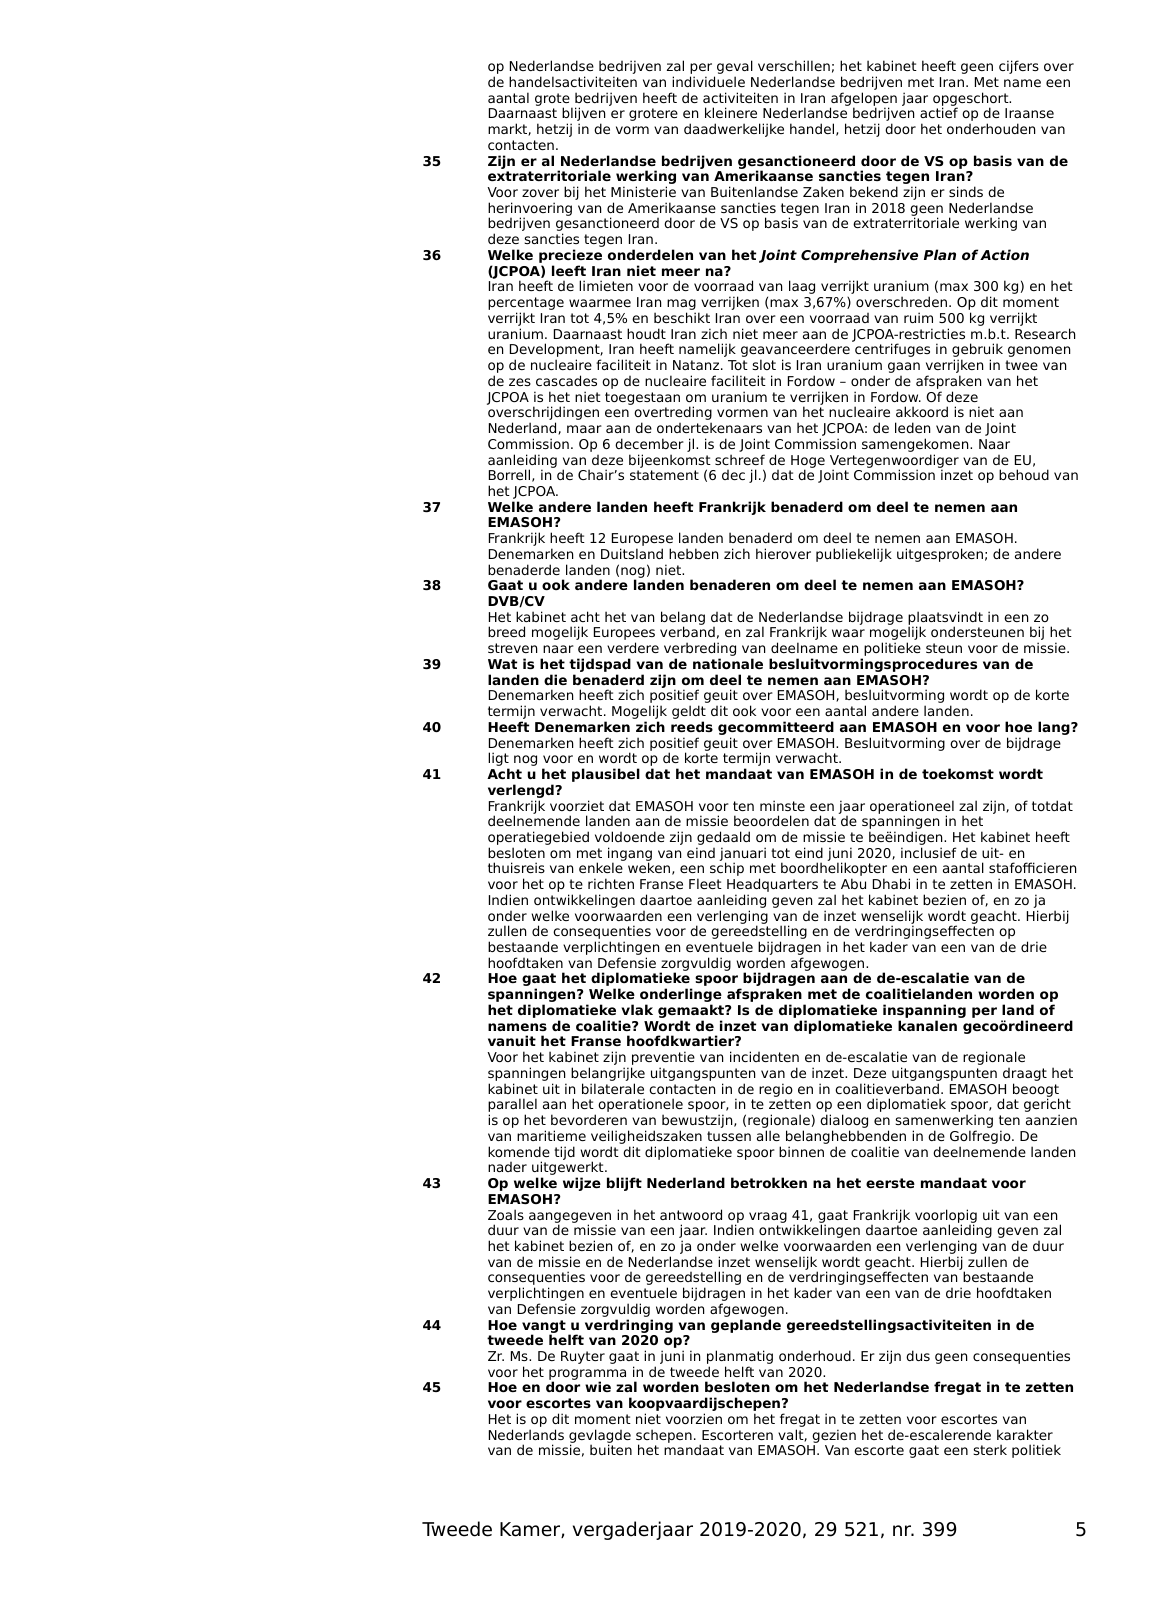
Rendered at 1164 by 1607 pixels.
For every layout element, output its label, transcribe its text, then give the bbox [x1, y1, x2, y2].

table_cell Zoals aangegeven in het antwoord op vraag 41, gaat Frankrijk voorlopig uit van een duur van de missie van een jaar. Indien ontwikkelingen daartoe aanleiding geven zal het kabinet bezien of, en zo ja onder welke voorwaarden een verlenging van de duur van de missie en de Nederlandse inzet wenselijk wordt geacht. Hierbij zullen de consequenties voor de gereedstelling en de verdringingseffecten van bestaande verplichtingen en eventuele bijdragen in het kader van een van de drie hoofdtaken van Defensie zorgvuldig worden afgewogen. [481, 1207, 1087, 1317]
table_cell Denemarken heeft zich positief geuit over EMASOH, besluitvorming wordt op de korte termijn verwacht. Mogelijk geldt dit ook voor een aantal andere landen. [481, 688, 1087, 720]
table_cell Heeft Denemarken zich reeds gecommitteerd aan EMASOH en voor hoe lang? [481, 720, 1087, 735]
table_cell Welke precieze onderdelen van het Joint Comprehensive Plan of Action (JCPOA) leeft Iran niet meer na? [481, 248, 1087, 279]
table_cell Wat is het tijdspad van de nationale besluitvormingsprocedures van de landen die benaderd zijn om deel te nemen aan EMASOH? [481, 657, 1087, 688]
table_cell [422, 610, 481, 657]
table_cell 43 [422, 1176, 481, 1207]
table_cell op Nederlandse bedrijven zal per geval verschillen; het kabinet heeft geen cijfers over de handelsactiviteiten van individuele Nederlandse bedrijven met Iran. Met name een aantal grote bedrijven heeft de activiteiten in Iran afgelopen jaar opgeschort. Daarnaast blijven er grotere en kleinere Nederlandse bedrijven actief op de Iraanse markt, hetzij in de vorm van daadwerkelijke handel, hetzij door het onderhouden van contacten. [481, 59, 1087, 153]
table_cell Welke andere landen heeft Frankrijk benaderd om deel te nemen aan EMASOH? [481, 500, 1087, 531]
table_cell 44 [422, 1318, 481, 1349]
table_cell Het is op dit moment niet voorzien om het fregat in te zetten voor escortes van Nederlands gevlagde schepen. Escorteren valt, gezien het de-escalerende karakter van de missie, buiten het mandaat van EMASOH. Van escorte gaat een sterk politiek [481, 1412, 1087, 1459]
table_cell 39 [422, 657, 481, 688]
table_cell 41 [422, 767, 481, 798]
table_cell [422, 279, 481, 499]
table_cell 45 [422, 1380, 481, 1412]
table_cell [422, 531, 481, 578]
table_cell Voor het kabinet zijn preventie van incidenten en de-escalatie van de regionale spanningen belangrijke uitgangspunten van de inzet. Deze uitgangspunten draagt het kabinet uit in bilaterale contacten in de regio en in coalitieverband. EMASOH beoogt parallel aan het operationele spoor, in te zetten op een diplomatiek spoor, dat gericht is op het bevorderen van bewustzijn, (regionale) dialoog en samenwerking ten aanzien van maritieme veiligheidszaken tussen alle belanghebbenden in de Golfregio. De komende tijd wordt dit diplomatieke spoor binnen de coalitie van deelnemende landen nader uitgewerkt. [481, 1050, 1087, 1176]
table_cell [422, 59, 481, 153]
table_cell [422, 1412, 481, 1459]
table_cell [422, 1050, 481, 1176]
table_cell Frankrijk voorziet dat EMASOH voor ten minste een jaar operationeel zal zijn, of totdat deelnemende landen aan de missie beoordelen dat de spanningen in het operatiegebied voldoende zijn gedaald om de missie te beëindigen. Het kabinet heeft besloten om met ingang van eind januari tot eind juni 2020, inclusief de uit- en thuisreis van enkele weken, een schip met boordhelikopter en een aantal stafofficieren voor het op te richten Franse Fleet Headquarters te Abu Dhabi in te zetten in EMASOH. Indien ontwikkelingen daartoe aanleiding geven zal het kabinet bezien of, en zo ja onder welke voorwaarden een verlenging van de inzet wenselijk wordt geacht. Hierbij zullen de consequenties voor de gereedstelling en de verdringingseffecten op bestaande verplichtingen en eventuele bijdragen in het kader van een van de drie hoofdtaken van Defensie zorgvuldig worden afgewogen. [481, 798, 1087, 971]
table_cell 42 [422, 971, 481, 1050]
table_cell 40 [422, 720, 481, 735]
table_cell Zijn er al Nederlandse bedrijven gesanctioneerd door de VS op basis van de extraterritoriale werking van Amerikaanse sancties tegen Iran? [481, 154, 1087, 185]
table_cell [422, 1207, 481, 1317]
table_cell Gaat u ook andere landen benaderen om deel te nemen aan EMASOH? DVB/CV [481, 578, 1087, 609]
table_cell [422, 185, 481, 248]
table_cell Acht u het plausibel dat het mandaat van EMASOH in de toekomst wordt verlengd? [481, 767, 1087, 798]
table_cell Hoe gaat het diplomatieke spoor bijdragen aan de de-escalatie van de spanningen? Welke onderlinge afspraken met de coalitielanden worden op het diplomatieke vlak gemaakt? Is de diplomatieke inspanning per land of namens de coalitie? Wordt de inzet van diplomatieke kanalen gecoördineerd vanuit het Franse hoofdkwartier? [481, 971, 1087, 1050]
table_cell 35 [422, 154, 481, 185]
table_cell Hoe en door wie zal worden besloten om het Nederlandse fregat in te zetten voor escortes van koopvaardijschepen? [481, 1380, 1087, 1412]
table_cell [422, 735, 481, 767]
table_cell 36 [422, 248, 481, 279]
table_cell Hoe vangt u verdringing van geplande gereedstellingsactiviteiten in de tweede helft van 2020 op? [481, 1318, 1087, 1349]
table_cell 37 [422, 500, 481, 531]
table_cell Het kabinet acht het van belang dat de Nederlandse bijdrage plaatsvindt in een zo breed mogelijk Europees verband, en zal Frankrijk waar mogelijk ondersteunen bij het streven naar een verdere verbreding van deelname en politieke steun voor de missie. [481, 610, 1087, 657]
table_cell Denemarken heeft zich positief geuit over EMASOH. Besluitvorming over de bijdrage ligt nog voor en wordt op de korte termijn verwacht. [481, 735, 1087, 767]
table_cell 38 [422, 578, 481, 609]
table_cell Op welke wijze blijft Nederland betrokken na het eerste mandaat voor EMASOH? [481, 1176, 1087, 1207]
table_cell Iran heeft de limieten voor de voorraad van laag verrijkt uranium (max 300 kg) en het percentage waarmee Iran mag verrijken (max 3,67%) overschreden. Op dit moment verrijkt Iran tot 4,5% en beschikt Iran over een voorraad van ruim 500 kg verrijkt uranium. Daarnaast houdt Iran zich niet meer aan de JCPOA-restricties m.b.t. Research en Development, Iran heeft namelijk geavanceerdere centrifuges in gebruik genomen op de nucleaire faciliteit in Natanz. Tot slot is Iran uranium gaan verrijken in twee van de zes cascades op de nucleaire faciliteit in Fordow – onder de afspraken van het JCPOA is het niet toegestaan om uranium te verrijken in Fordow. Of deze overschrijdingen een overtreding vormen van het nucleaire akkoord is niet aan Nederland, maar aan de ondertekenaars van het JCPOA: de leden van de Joint Commission. Op 6 december jl. is de Joint Commission samengekomen. Naar aanleiding van deze bijeenkomst schreef de Hoge Vertegenwoordiger van de EU, Borrell, in de Chair’s statement (6 dec jl.) dat de Joint Commission inzet op behoud van het JCPOA. [481, 279, 1087, 499]
table_cell [422, 688, 481, 720]
table_cell Zr. Ms. De Ruyter gaat in juni in planmatig onderhoud. Er zijn dus geen consequenties voor het programma in de tweede helft van 2020. [481, 1349, 1087, 1380]
table_cell [422, 798, 481, 971]
table_cell [422, 1349, 481, 1380]
table_cell Frankrijk heeft 12 Europese landen benaderd om deel te nemen aan EMASOH. Denemarken en Duitsland hebben zich hierover publiekelijk uitgesproken; de andere benaderde landen (nog) niet. [481, 531, 1087, 578]
table_cell Voor zover bij het Ministerie van Buitenlandse Zaken bekend zijn er sinds de herinvoering van de Amerikaanse sancties tegen Iran in 2018 geen Nederlandse bedrijven gesanctioneerd door de VS op basis van de extraterritoriale werking van deze sancties tegen Iran. [481, 185, 1087, 248]
